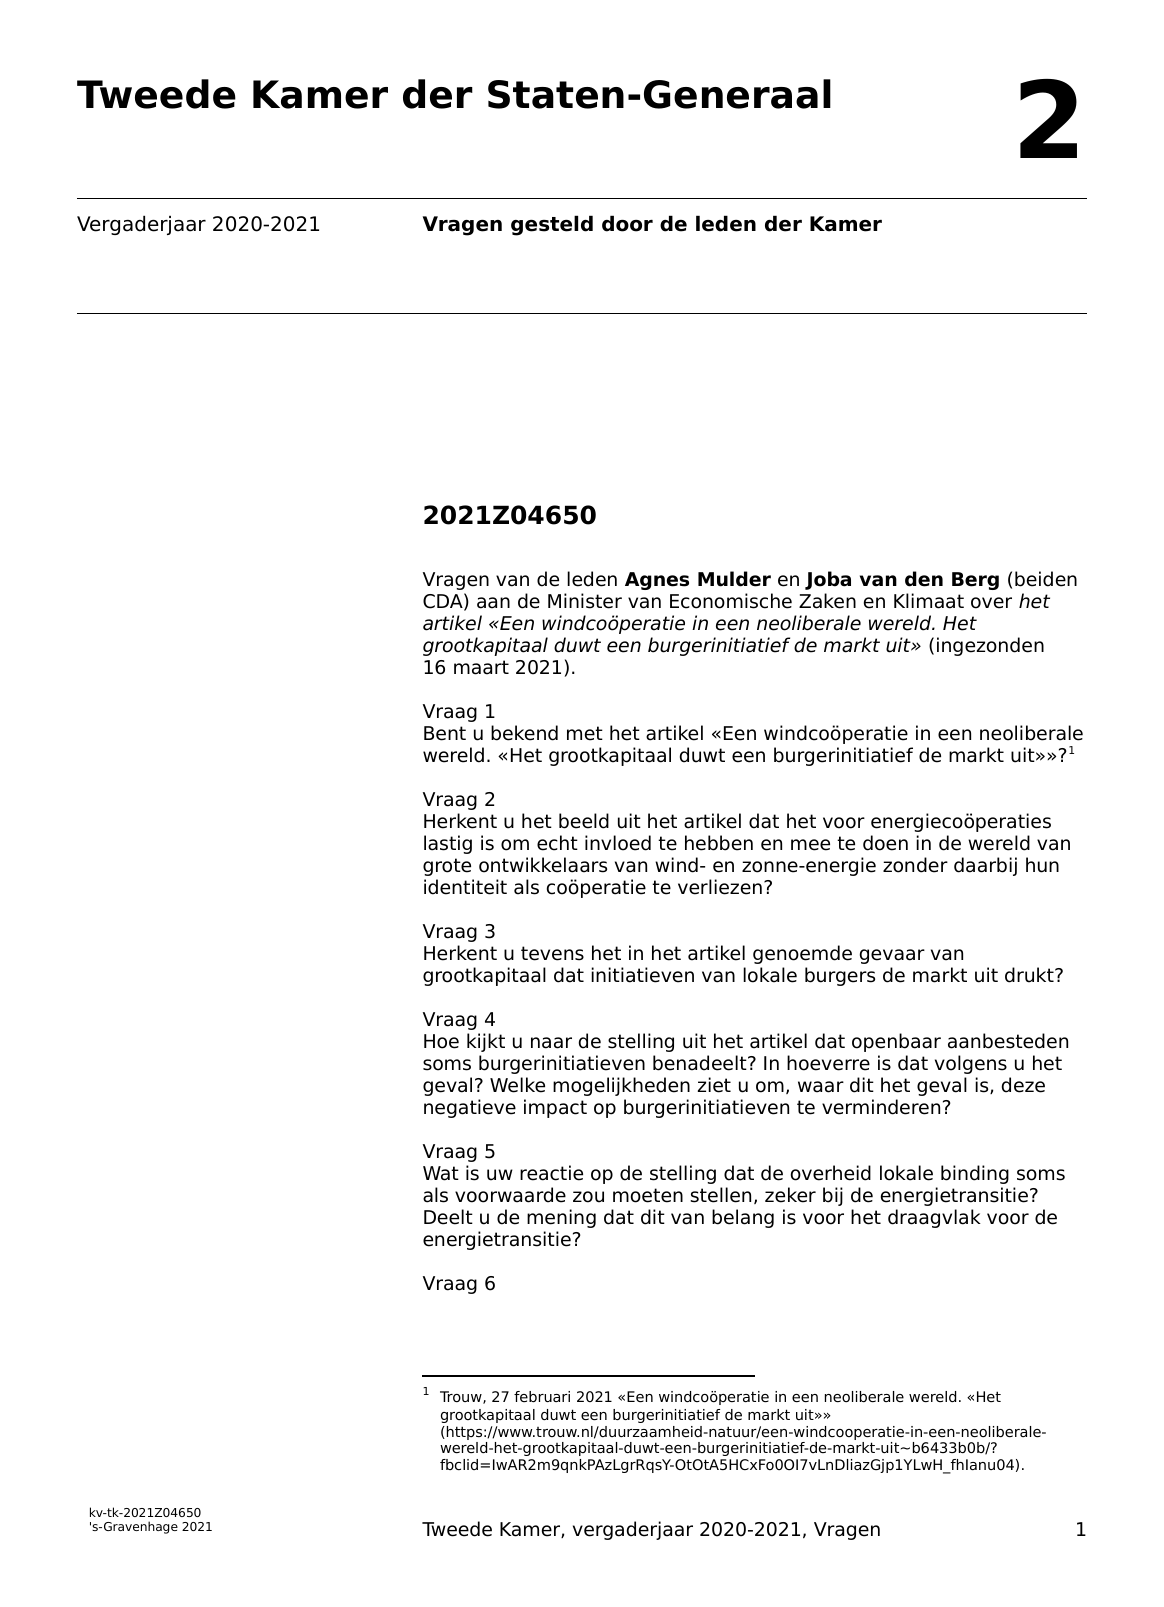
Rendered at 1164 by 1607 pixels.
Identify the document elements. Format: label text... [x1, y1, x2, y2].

text 's-Gravenhage 2021 [88, 1520, 323, 1534]
text Herkent u tevens het in het artikel genoemde gevaar van grootkapitaal dat initiatieven van lokale burgers de markt uit drukt? [422, 943, 1087, 987]
text Vraag 1 [422, 701, 1087, 723]
text Bent u bekend met het artikel «Een windcoöperatie in een neoliberale wereld. «Het grootkapitaal duwt een burgerinitiatief de markt uit»»? [422, 723, 1087, 767]
text 2021Z04650 [422, 501, 1087, 531]
text Vragen van de leden Agnes Mulder en Joba van den Berg (beiden CDA) aan de Minister van Economische Zaken en Klimaat over het artikel «Een windcoöperatie in een neoliberale wereld. Het grootkapitaal duwt een burgerinitiatief de markt uit» (ingezonden 16 maart 2021). [422, 569, 1087, 679]
table_header 2 [886, 59, 1087, 198]
text Trouw, 27 februari 2021 «Een windcoöperatie in een neoliberale wereld. «Het grootkapitaal duwt een burgerinitiatief de markt uit»» (https://www.trouw.nl/duurzaamheid-natuur/een-windcooperatie-in-een-neoliberale-wereld-het-grootkapitaal-duwt-een-burgerinitiatief-de-markt-uit~b6433b0b/?fbclid=IwAR2m9qnkPAzLgrRqsY-OtOtA5HCxFo0OI7vLnDliazGjp1YLwH_fhIanu04). [422, 1385, 1087, 1474]
text Hoe kijkt u naar de stelling uit het artikel dat openbaar aanbesteden soms burgerinitiatieven benadeelt? In hoeverre is dat volgens u het geval? Welke mogelijkheden ziet u om, waar dit het geval is, deze negatieve impact op burgerinitiatieven te verminderen? [422, 1031, 1087, 1119]
text Wat is uw reactie op de stelling dat de overheid lokale binding soms als voorwaarde zou moeten stellen, zeker bij de energietransitie? Deelt u de mening dat dit van belang is voor het draagvlak voor de energietransitie? [422, 1163, 1087, 1251]
text kv-tk-2021Z04650 [88, 1506, 323, 1520]
text Vraag 5 [422, 1141, 1087, 1163]
table_header Tweede Kamer der Staten-Generaal [77, 59, 886, 198]
text Vraag 4 [422, 1009, 1087, 1031]
text Herkent u het beeld uit het artikel dat het voor energiecoöperaties lastig is om echt invloed te hebben en mee te doen in de wereld van grote ontwikkelaars van wind- en zonne-energie zonder daarbij hun identiteit als coöperatie te verliezen? [422, 811, 1087, 899]
table_cell Vergaderjaar 2020-2021 [77, 199, 422, 313]
text Vraag 3 [422, 921, 1087, 943]
text Vraag 6 [422, 1273, 1087, 1295]
text Vraag 2 [422, 789, 1087, 811]
table_cell Vragen gesteld door de leden der Kamer [422, 199, 1087, 313]
